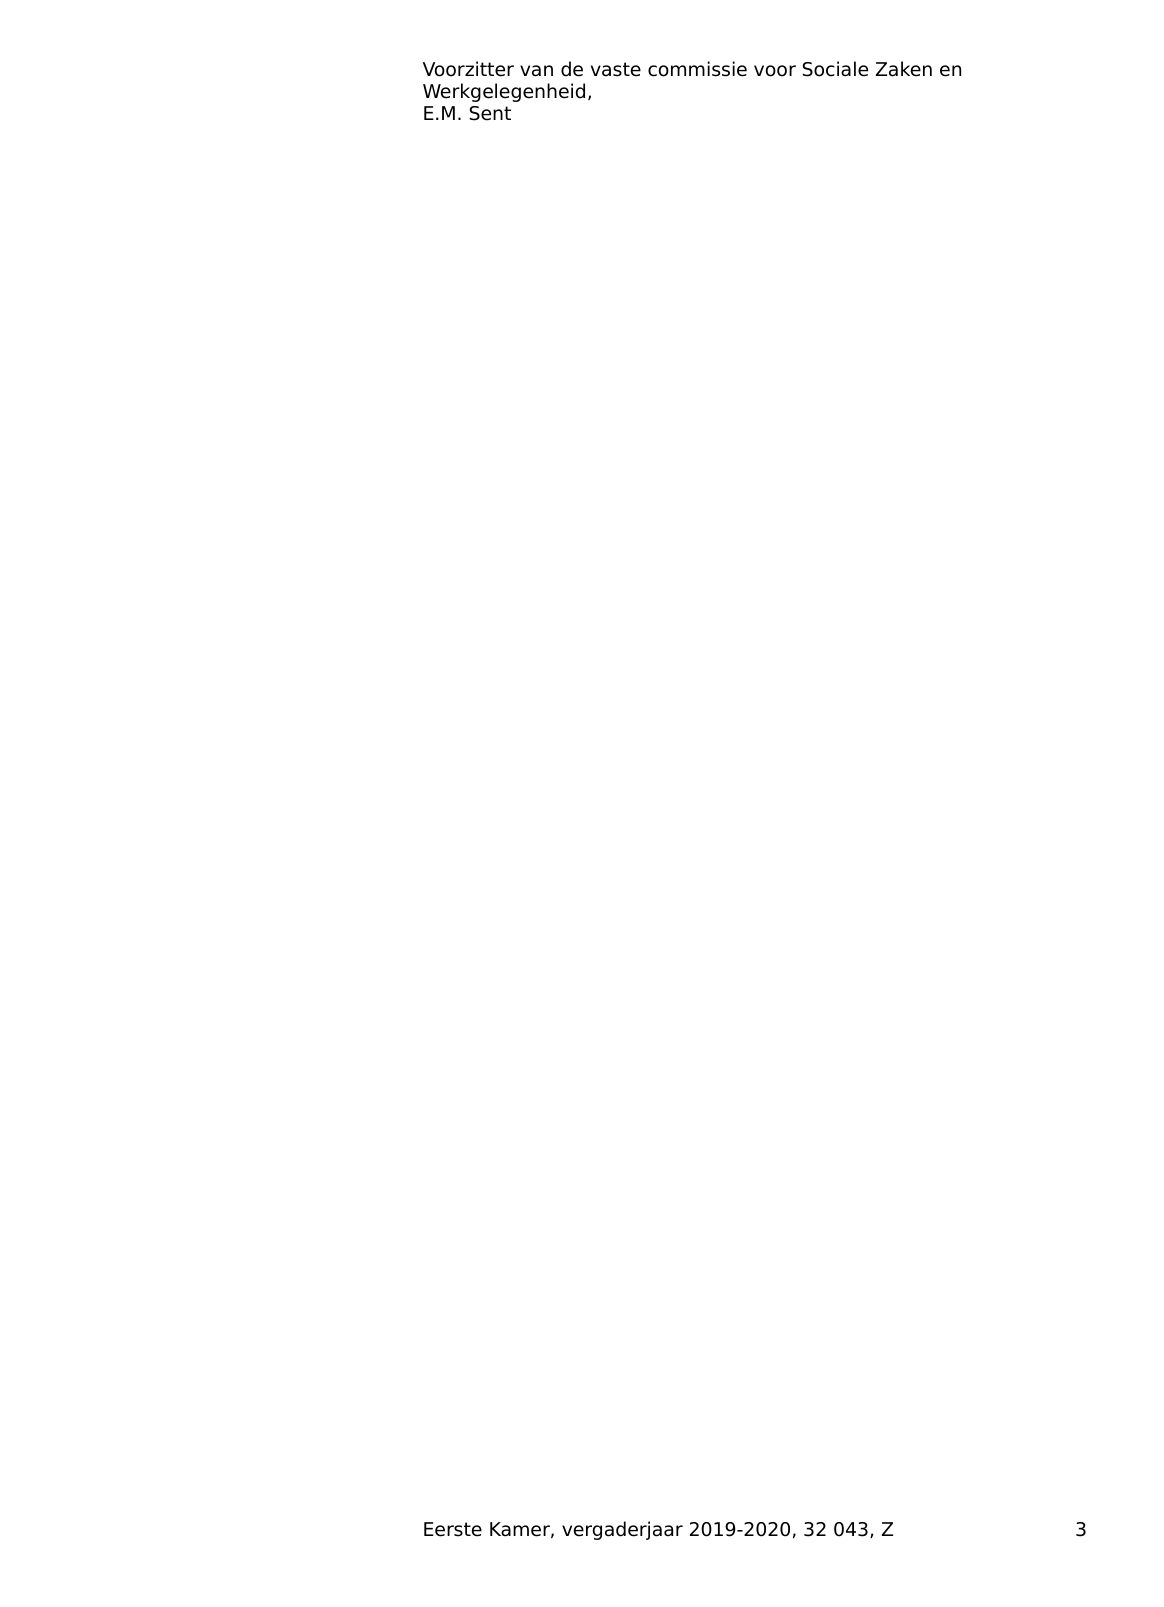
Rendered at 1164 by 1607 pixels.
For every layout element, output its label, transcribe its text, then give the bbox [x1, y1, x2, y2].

text Voorzitter van de vaste commissie voor Sociale Zaken en Werkgelegenheid, E.M. Sent [422, 59, 1087, 125]
